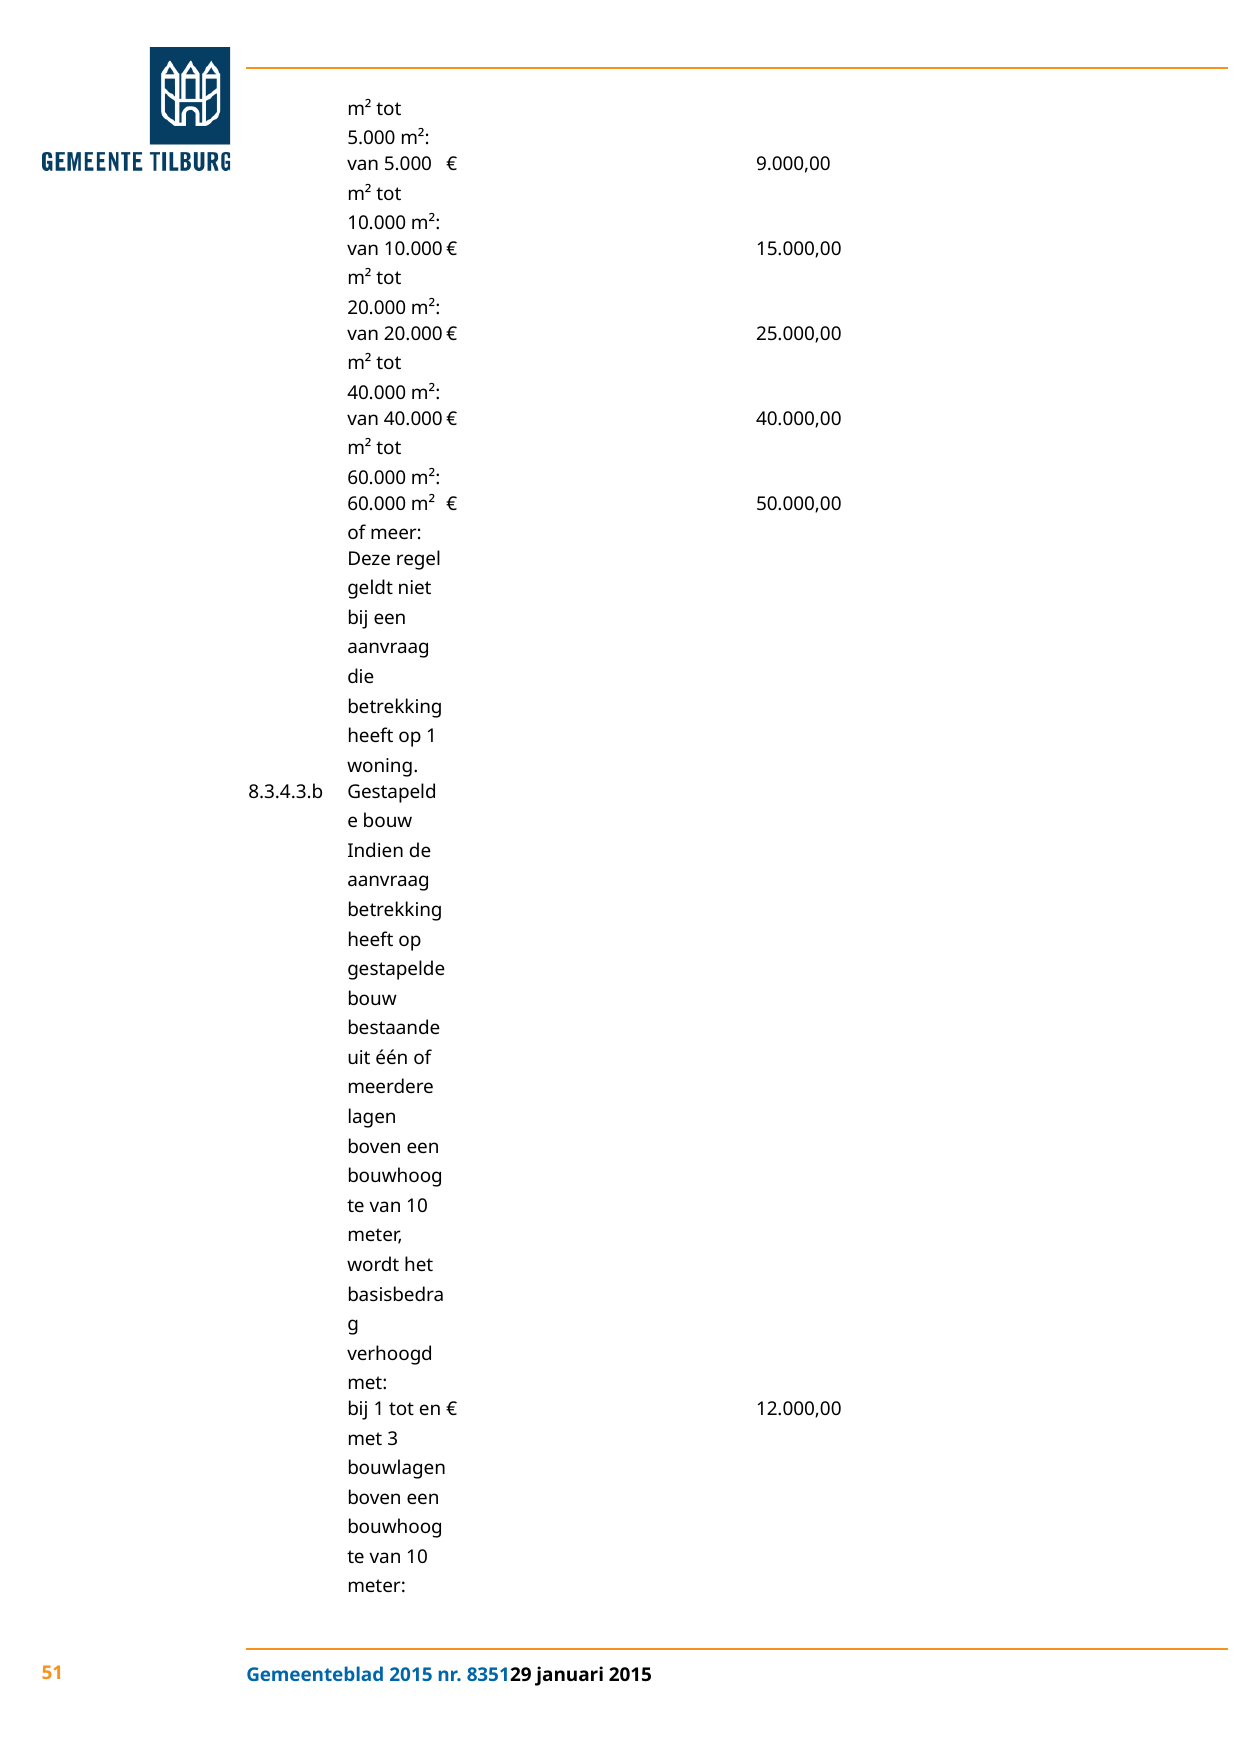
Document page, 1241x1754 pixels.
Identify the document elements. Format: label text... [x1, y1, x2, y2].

table_cell 50.000,00 [756, 490, 855, 545]
table_cell bij 1 tot en met 3 bouwlagen boven een bouwhoogte van 10 meter: [347, 1395, 446, 1598]
table_cell 8.3.4.3.b [248, 778, 347, 1395]
table_cell van 5.000 m² tot 10.000 m²: [347, 150, 446, 235]
table_cell € [446, 1395, 756, 1598]
table_cell 60.000 m² of meer: [347, 490, 446, 545]
table_cell € [446, 235, 756, 320]
table_cell € [446, 320, 756, 405]
table_cell [248, 150, 347, 235]
table_cell 25.000,00 [756, 320, 855, 405]
table_cell € [446, 490, 756, 545]
table_cell [248, 235, 347, 320]
table_cell [446, 95, 756, 150]
table_cell [248, 545, 347, 778]
table_cell Gestapelde bouw Indien de aanvraag betrekking heeft op gestapelde bouw bestaande uit één of meerdere lagen boven een bouwhoogte van 10 meter, wordt het basisbedrag verhoogd met: [347, 778, 446, 1395]
table_cell [248, 1395, 347, 1598]
table_cell van 20.000 m² tot 40.000 m²: [347, 320, 446, 405]
table_cell [756, 95, 855, 150]
table_cell m² tot 5.000 m²: [347, 95, 446, 150]
table_cell van 40.000 m² tot 60.000 m²: [347, 405, 446, 490]
table_cell 40.000,00 [756, 405, 855, 490]
table_cell [446, 778, 756, 1395]
table_cell Deze regel geldt niet bij een aanvraag die betrekking heeft op 1 woning. [347, 545, 446, 778]
table_cell [248, 405, 347, 490]
table_cell [446, 545, 756, 778]
table_cell van 10.000 m² tot 20.000 m²: [347, 235, 446, 320]
table_cell [756, 778, 855, 1395]
table_cell € [446, 150, 756, 235]
table_cell [248, 490, 347, 545]
table_cell [248, 95, 347, 150]
picture [41, 47, 231, 172]
table_cell 9.000,00 [756, 150, 855, 235]
table_cell € [446, 405, 756, 490]
table_cell 15.000,00 [756, 235, 855, 320]
table_cell 12.000,00 [756, 1395, 855, 1598]
table_cell [756, 545, 855, 778]
table_cell [248, 320, 347, 405]
